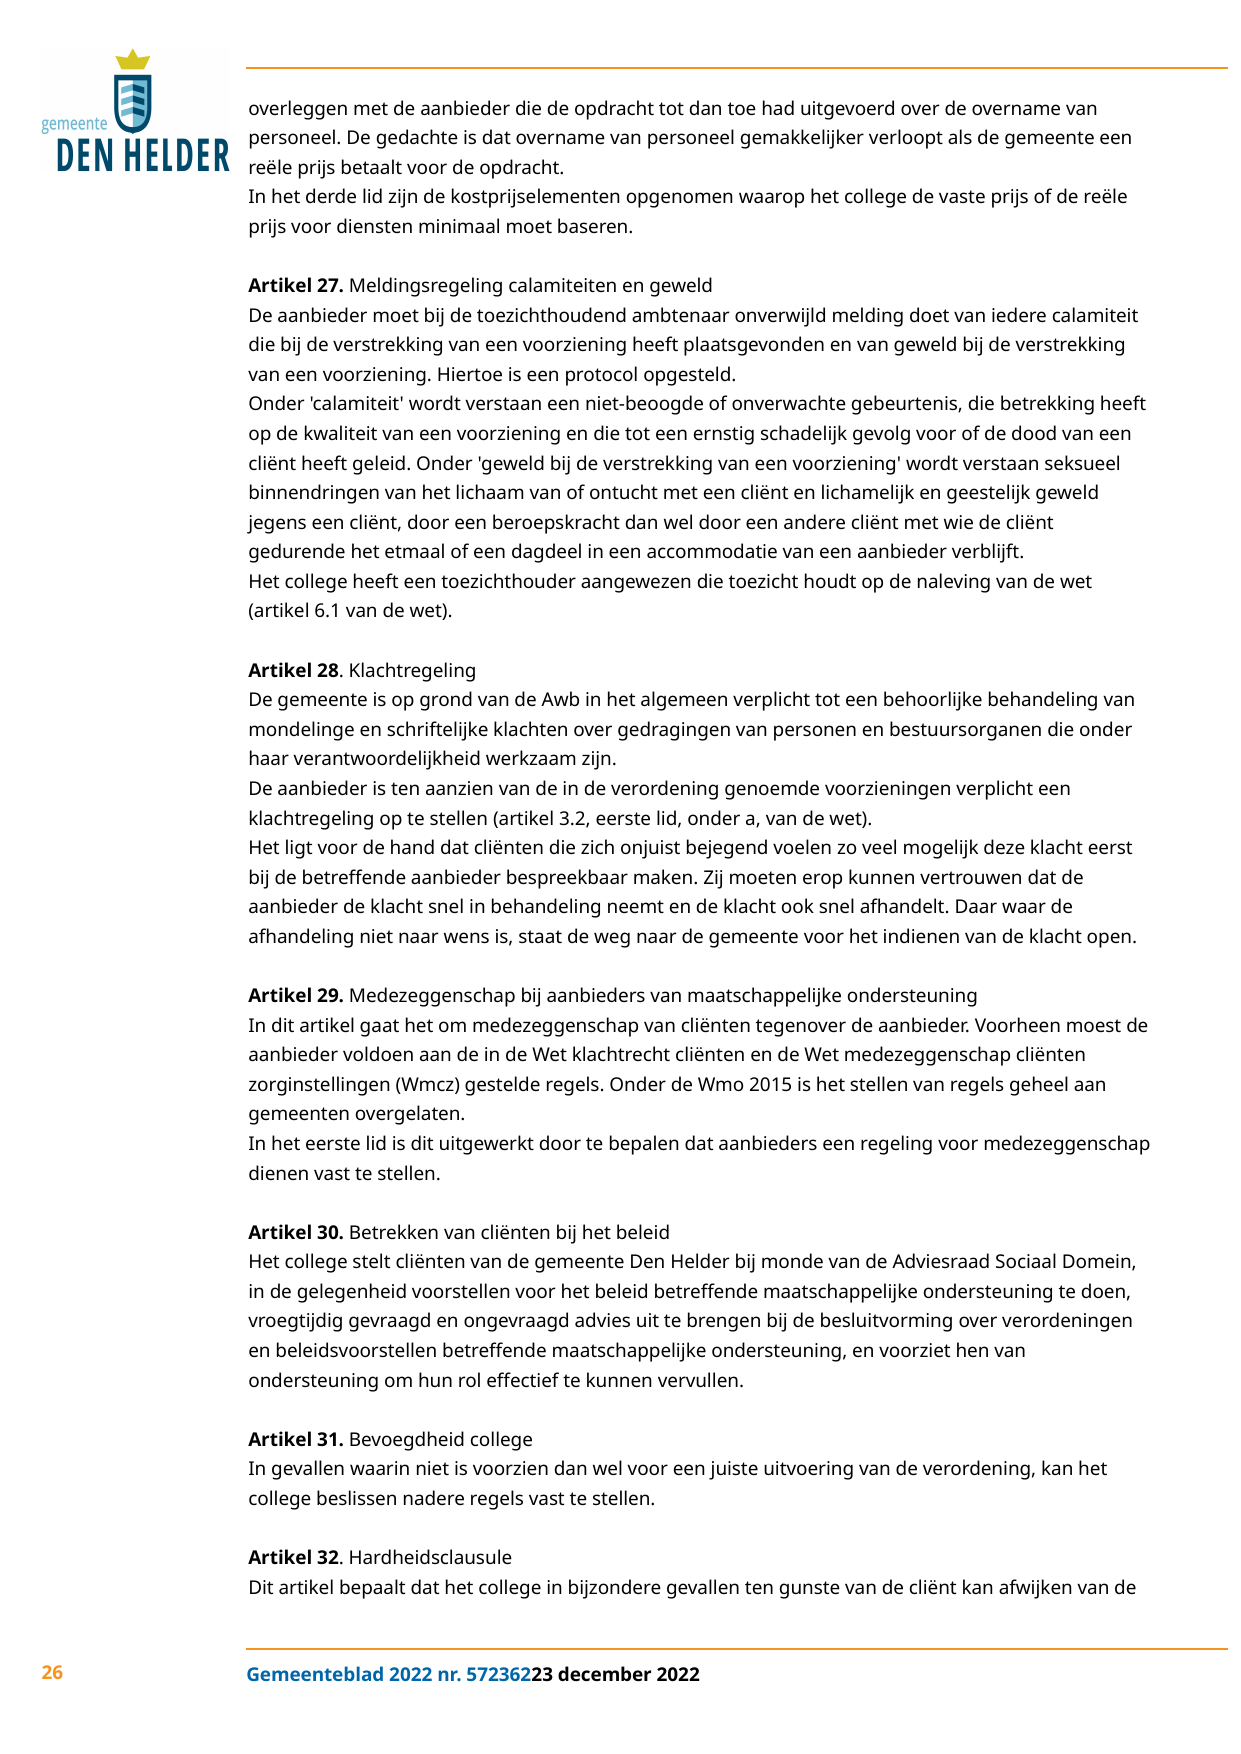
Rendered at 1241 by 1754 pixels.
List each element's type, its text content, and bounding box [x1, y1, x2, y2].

text Het college stelt cliënten van de gemeente Den Helder bij monde van de Adviesraad Sociaal Domein, in de gelegenheid voorstellen voor het beleid betreffende maatschappelijke ondersteuning te doen, vroegtijdig gevraagd en ongevraagd advies uit te brengen bij de besluitvorming over verordeningen en beleidsvoorstellen betreffende maatschappelijke ondersteuning, en voorziet hen van ondersteuning om hun rol effectief te kunnen vervullen. [248, 1248, 1152, 1393]
text Het ligt voor de hand dat cliënten die zich onjuist bejegend voelen zo veel mogelijk deze klacht eerst bij de betreffende aanbieder bespreekbaar maken. Zij moeten erop kunnen vertrouwen dat de aanbieder de klacht snel in behandeling neemt en de klacht ook snel afhandelt. Daar waar de afhandeling niet naar wens is, staat de weg naar de gemeente voor het indienen van de klacht open. [248, 834, 1152, 949]
text Artikel 28. Klachtregeling [248, 657, 1152, 683]
text De aanbieder is ten aanzien van de in de verordening genoemde voorzieningen verplicht een klachtregeling op te stellen (artikel 3.2, eerste lid, onder a, van de wet). [248, 775, 1152, 831]
text Artikel 32. Hardheidsclausule [248, 1544, 1152, 1570]
picture [100, 154, 106, 172]
text In het derde lid zijn de kostprijselementen opgenomen waarop het college de vaste prijs of de reële prijs voor diensten minimaal moet baseren. [248, 183, 1152, 239]
text In dit artikel gaat het om medezeggenschap van cliënten tegenover de aanbieder. Voorheen moest de aanbieder voldoen aan de in de Wet klachtrecht cliënten en de Wet medezeggenschap cliënten zorginstellingen (Wmcz) gestelde regels. Onder de Wmo 2015 is het stellen van regels geheel aan gemeenten overgelaten. [248, 1012, 1152, 1126]
text Artikel 31. Bevoegdheid college [248, 1426, 1152, 1452]
text In het eerste lid is dit uitgewerkt door te bepalen dat aanbieders een regeling voor medezeggenschap dienen vast te stellen. [248, 1130, 1152, 1186]
text De gemeente is op grond van de Awb in het algemeen verplicht tot een behoorlijke behandeling van mondelinge en schriftelijke klachten over gedragingen van personen en bestuursorganen die onder haar verantwoordelijkheid werkzaam zijn. [248, 686, 1152, 771]
picture [41, 47, 231, 172]
picture [182, 144, 187, 165]
text overleggen met de aanbieder die de opdracht tot dan toe had uitgevoerd over de overname van personeel. De gedachte is dat overname van personeel gemakkelijker verloopt als de gemeente een reële prijs betaalt voor de opdracht. [248, 95, 1152, 180]
picture [130, 157, 135, 172]
text Artikel 27. Meldingsregeling calamiteiten en geweld [248, 272, 1152, 298]
text Artikel 30. Betrekken van cliënten bij het beleid [248, 1219, 1152, 1245]
picture [63, 144, 68, 165]
text Het college heeft een toezichthouder aangewezen die toezicht houdt op de naleving van de wet (artikel 6.1 van de wet). [248, 568, 1152, 623]
picture [220, 160, 224, 172]
text In gevallen waarin niet is voorzien dan wel voor een juiste uitvoering van de verordening, kan het college beslissen nadere regels vast te stellen. [248, 1456, 1152, 1511]
text Artikel 29. Medezeggenschap bij aanbieders van maatschappelijke ondersteuning [248, 982, 1152, 1008]
text Onder 'calamiteit' wordt verstaan een niet-beoogde of onverwachte gebeurtenis, die betrekking heeft op de kwaliteit van een voorziening en die tot een ernstig schadelijk gevolg voor of de dood van een cliënt heeft geleid. Onder 'geweld bij de verstrekking van een voorziening' wordt verstaan seksueel binnendringen van het lichaam van of ontucht met een cliënt en lichamelijk en geestelijk geweld jegens een cliënt, door een beroepskracht dan wel door een andere cliënt met wie de cliënt gedurende het etmaal of een dagdeel in een accommodatie van een aanbieder verblijft. [248, 391, 1152, 564]
text De aanbieder moet bij de toezichthoudend ambtenaar onverwijld melding doet van iedere calamiteit die bij de verstrekking van een voorziening heeft plaatsgevonden en van geweld bij de verstrekking van een voorziening. Hiertoe is een protocol opgesteld. [248, 302, 1152, 387]
text Dit artikel bepaalt dat het college in bijzondere gevallen ten gunste van de cliënt kan afwijken van de [248, 1574, 1152, 1600]
